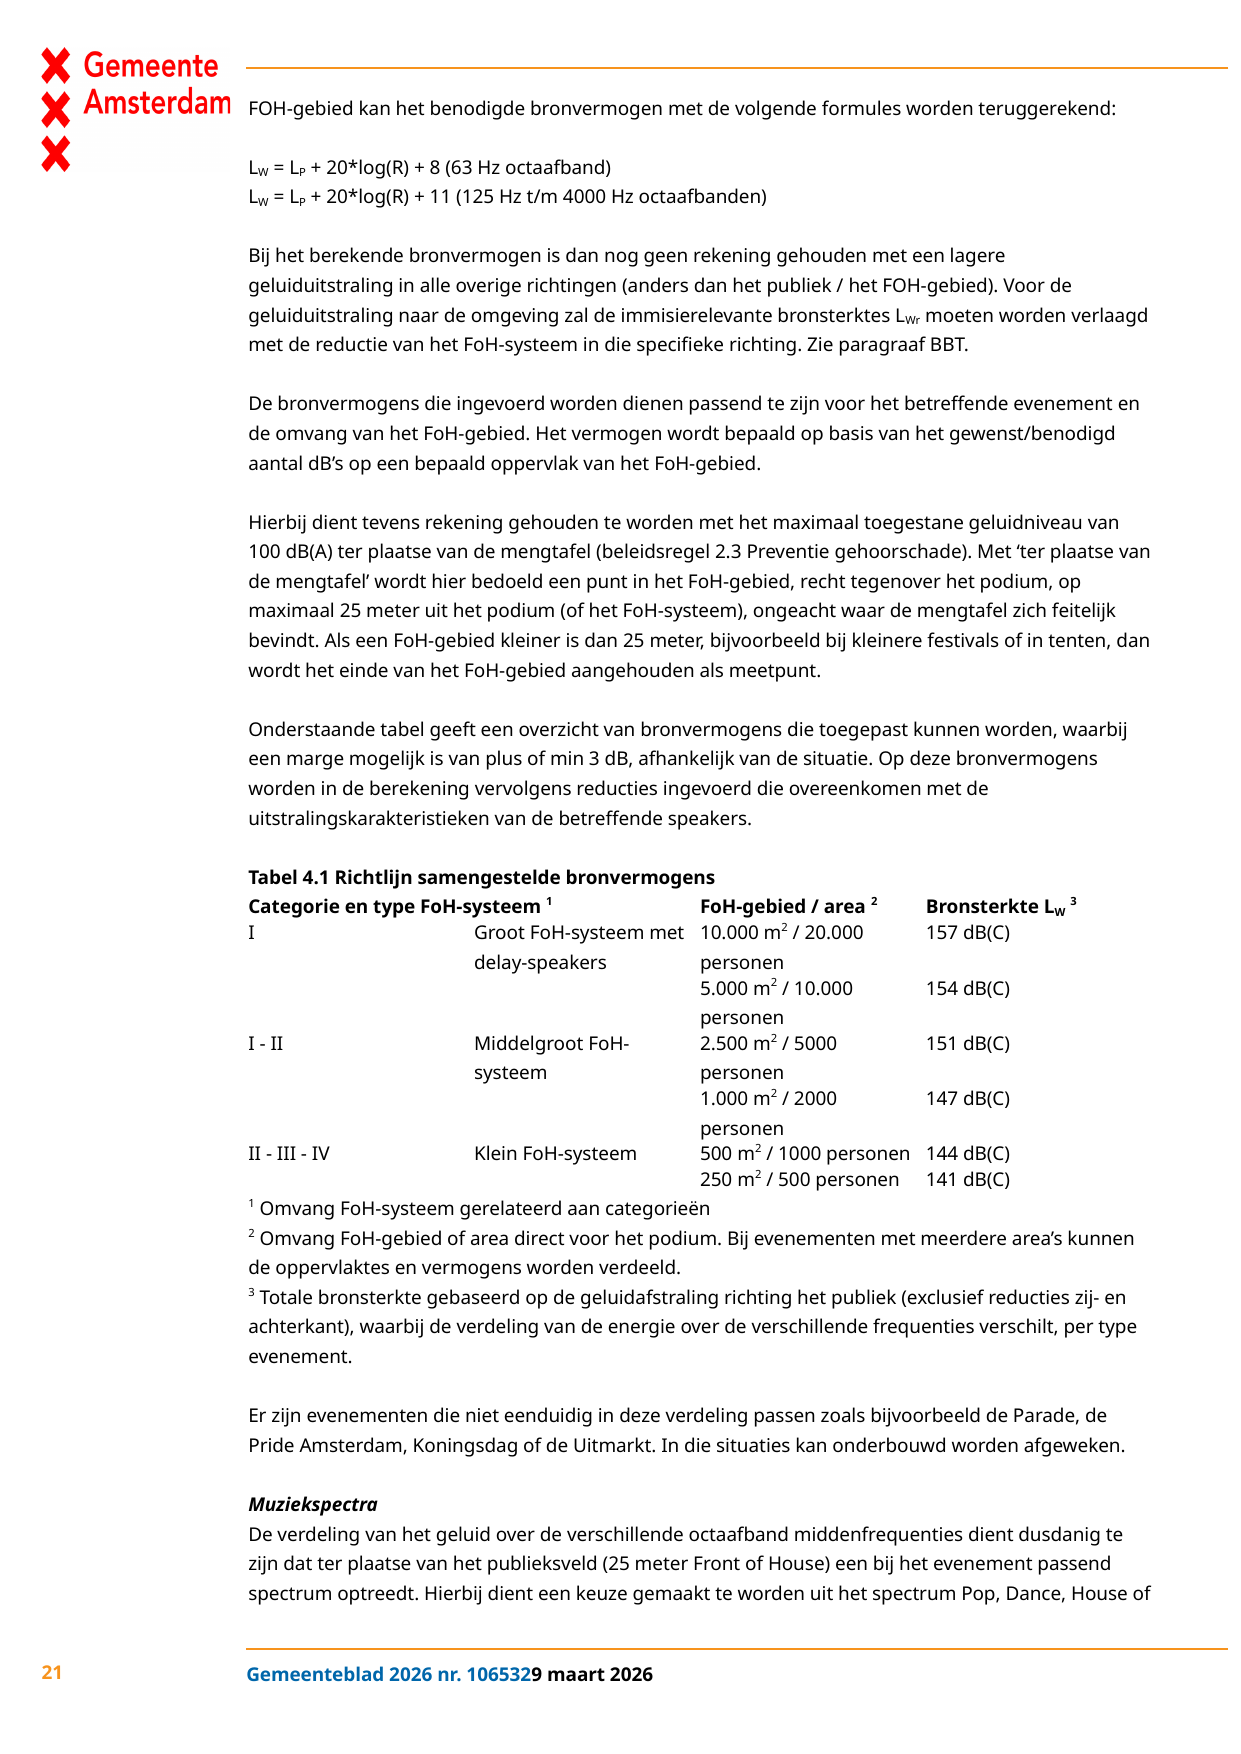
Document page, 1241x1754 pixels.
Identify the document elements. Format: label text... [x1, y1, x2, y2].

table_header FoH-gebied / area 2 [700, 894, 926, 919]
text Tabel 4.1 Richtlijn samengestelde bronvermogens [248, 864, 1152, 890]
text FOH-gebied kan het benodigde bronvermogen met de volgende formules worden teruggerekend: [248, 95, 1152, 121]
table_cell 1.000 m2 / 2000 personen [700, 1085, 926, 1141]
text Er zijn evenementen die niet eenduidig in deze verdeling passen zoals bijvoorbeeld de Parade, de Pride Amsterdam, Koningsdag of de Uitmarkt. In die situaties kan onderbouwd worden afgeweken. [248, 1402, 1152, 1458]
table_cell Middelgroot FoH-systeem [474, 1030, 700, 1141]
table_cell 157 dB(C) [926, 919, 1152, 975]
text Onderstaande tabel geeft een overzicht van bronvermogens die toegepast kunnen worden, waarbij een marge mogelijk is van plus of min 3 dB, afhankelijk van de situatie. Op deze bronvermogens worden in de berekening vervolgens reducties ingevoerd die overeenkomen met de uitstralingskarakteristieken van de betreffende speakers. [248, 716, 1152, 831]
table_cell 154 dB(C) [926, 975, 1152, 1030]
table_cell 10.000 m2 / 20.000 personen [700, 919, 926, 975]
table_cell Groot FoH-systeem met delay-speakers [474, 919, 700, 1030]
text De bronvermogens die ingevoerd worden dienen passend te zijn voor het betreffende evenement en de omvang van het FoH-gebied. Het vermogen wordt bepaald op basis van het gewenst/benodigd aantal dB’s op een bepaald oppervlak van het FoH-gebied. [248, 391, 1152, 476]
text 2 Omvang FoH-gebied of area direct voor het podium. Bij evenementen met meerdere area’s kunnen de oppervlaktes en vermogens worden verdeeld. [248, 1225, 1152, 1280]
text Muziekspectra [248, 1491, 1152, 1517]
table_header Categorie en type FoH-systeem 1 [248, 894, 700, 919]
table_cell 2.500 m2 / 5000 personen [700, 1030, 926, 1085]
table_cell Klein FoH-systeem [474, 1141, 700, 1192]
table_cell II - III - IV [248, 1141, 474, 1192]
table_cell 500 m2 / 1000 personen [700, 1141, 926, 1166]
text LW = LP + 20*log(R) + 8 (63 Hz octaafband) [248, 154, 1152, 180]
text LW = LP + 20*log(R) + 11 (125 Hz t/m 4000 Hz octaafbanden) [248, 183, 1152, 209]
table_cell 141 dB(C) [926, 1166, 1152, 1192]
text Hierbij dient tevens rekening gehouden te worden met het maximaal toegestane geluidniveau van 100 dB(A) ter plaatse van de mengtafel (beleidsregel 2.3 Preventie gehoorschade). Met ‘ter plaatse van de mengtafel’ wordt hier bedoeld een punt in het FoH-gebied, recht tegenover het podium, op maximaal 25 meter uit het podium (of het FoH-systeem), ongeacht waar de mengtafel zich feitelijk bevindt. Als een FoH-gebied kleiner is dan 25 meter, bijvoorbeeld bij kleinere festivals of in tenten, dan wordt het einde van het FoH-gebied aangehouden als meetpunt. [248, 509, 1152, 683]
text 1 Omvang FoH-systeem gerelateerd aan categorieën [248, 1195, 1152, 1221]
picture [41, 47, 231, 172]
table_cell 144 dB(C) [926, 1141, 1152, 1166]
table_cell 250 m2 / 500 personen [700, 1166, 926, 1192]
table_cell I - II [248, 1030, 474, 1141]
table_header Bronsterkte LW 3 [926, 894, 1152, 919]
table_cell 151 dB(C) [926, 1030, 1152, 1085]
table_cell 5.000 m2 / 10.000 personen [700, 975, 926, 1030]
text Bij het berekende bronvermogen is dan nog geen rekening gehouden met een lagere geluiduitstraling in alle overige richtingen (anders dan het publiek / het FOH-gebied). Voor de geluiduitstraling naar de omgeving zal de immisierelevante bronsterktes LWr moeten worden verlaagd met de reductie van het FoH-systeem in die specifieke richting. Zie paragraaf BBT. [248, 243, 1152, 357]
table_cell I [248, 919, 474, 1030]
table_cell 147 dB(C) [926, 1085, 1152, 1141]
text De verdeling van het geluid over de verschillende octaafband middenfrequenties dient dusdanig te zijn dat ter plaatse van het publieksveld (25 meter Front of House) een bij het evenement passend spectrum optreedt. Hierbij dient een keuze gemaakt te worden uit het spectrum Pop, Dance, House of [248, 1521, 1152, 1606]
text 3 Totale bronsterkte gebaseerd op de geluidafstraling richting het publiek (exclusief reducties zij- en achterkant), waarbij de verdeling van de energie over de verschillende frequenties verschilt, per type evenement. [248, 1284, 1152, 1369]
